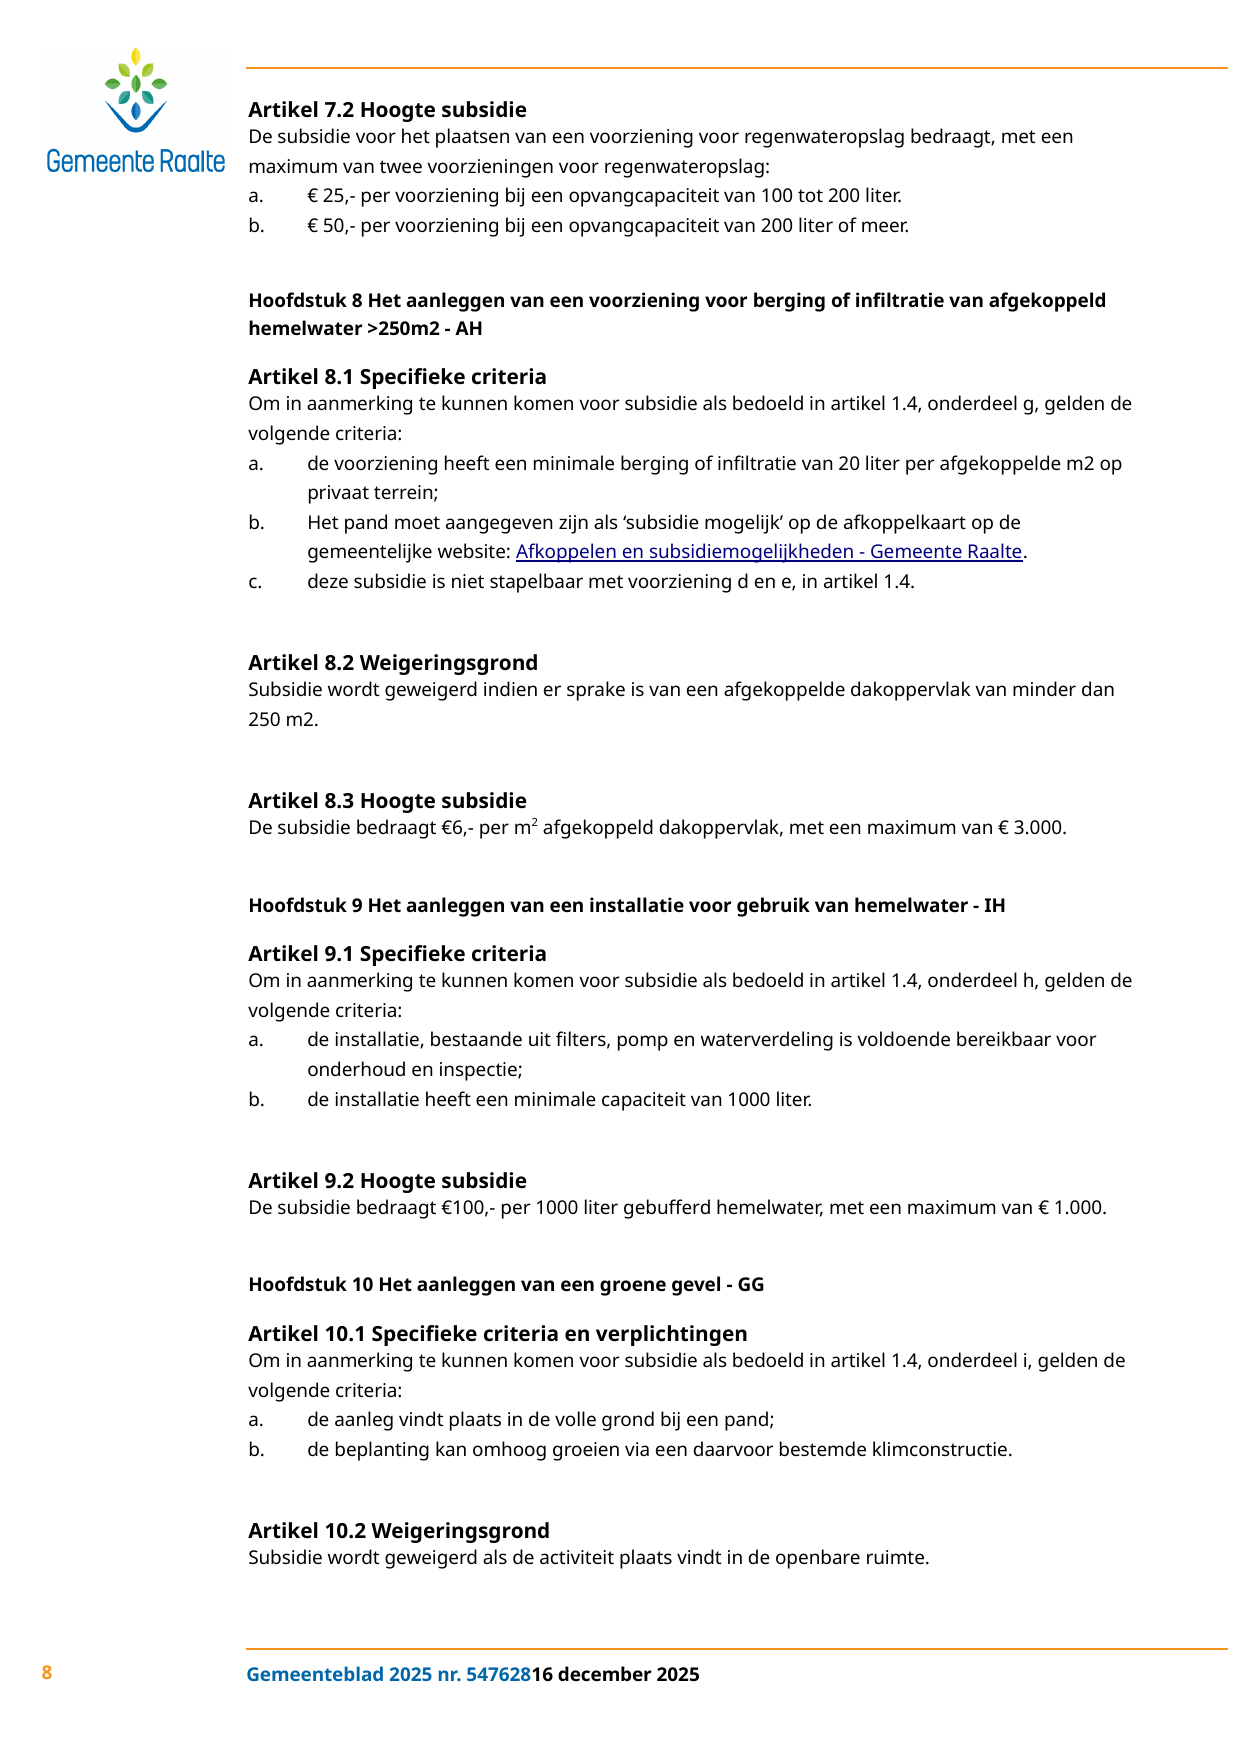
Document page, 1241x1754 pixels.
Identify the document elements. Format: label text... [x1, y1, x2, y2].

list de voorziening heeft een minimale berging of infiltratie van 20 liter per afgekoppelde m2 op privaat terrein; [248, 450, 1152, 505]
text Hoofdstuk 8 Het aanleggen van een voorziening voor berging of infiltratie van afgekoppeld hemelwater >250m2 - AH [248, 287, 1152, 341]
list de aanleg vindt plaats in de volle grond bij een pand; [248, 1406, 1152, 1432]
text Subsidie wordt geweigerd indien er sprake is van een afgekoppelde dakoppervlak van minder dan 250 m2. [248, 677, 1152, 732]
text De subsidie voor het plaatsen van een voorziening voor regenwateropslag bedraagt, met een maximum van twee voorzieningen voor regenwateropslag: [248, 123, 1152, 178]
text De subsidie bedraagt €6,- per m2 afgekoppeld dakoppervlak, met een maximum van € 3.000. [248, 814, 1152, 840]
text Artikel 8.2 Weigeringsgrond [248, 648, 1152, 677]
list deze subsidie is niet stapelbaar met voorziening d en e, in artikel 1.4. [248, 568, 1152, 594]
text Artikel 8.1 Specifieke criteria [248, 362, 1152, 391]
list de installatie heeft een minimale capaciteit van 1000 liter. [248, 1086, 1152, 1112]
text Hoofdstuk 9 Het aanleggen van een installatie voor gebruik van hemelwater - IH [248, 890, 1152, 918]
text Hoofdstuk 10 Het aanleggen van een groene gevel - GG [248, 1269, 1152, 1298]
text Om in aanmerking te kunnen komen voor subsidie als bedoeld in artikel 1.4, onderdeel h, gelden de volgende criteria: [248, 967, 1152, 1023]
text Om in aanmerking te kunnen komen voor subsidie als bedoeld in artikel 1.4, onderdeel i, gelden de volgende criteria: [248, 1347, 1152, 1402]
text Artikel 10.1 Specifieke criteria en verplichtingen [248, 1319, 1152, 1347]
picture [41, 47, 231, 172]
list de beplanting kan omhoog groeien via een daarvoor bestemde klimconstructie. [248, 1436, 1152, 1462]
list € 25,- per voorziening bij een opvangcapaciteit van 100 tot 200 liter. [248, 182, 1152, 208]
list € 50,- per voorziening bij een opvangcapaciteit van 200 liter of meer. [248, 212, 1152, 238]
text Artikel 10.2 Weigeringsgrond [248, 1516, 1152, 1544]
text Artikel 9.1 Specifieke criteria [248, 939, 1152, 967]
text Subsidie wordt geweigerd als de activiteit plaats vindt in de openbare ruimte. [248, 1544, 1152, 1570]
text De subsidie bedraagt €100,- per 1000 liter gebufferd hemelwater, met een maximum van € 1.000. [248, 1194, 1152, 1220]
text Artikel 7.2 Hoogte subsidie [248, 95, 1152, 123]
list de installatie, bestaande uit filters, pomp en waterverdeling is voldoende bereikbaar voor onderhoud en inspectie; [248, 1027, 1152, 1082]
text Artikel 9.2 Hoogte subsidie [248, 1166, 1152, 1194]
text Artikel 8.3 Hoogte subsidie [248, 786, 1152, 814]
list Het pand moet aangegeven zijn als ‘subsidie mogelijk’ op de afkoppelkaart op de gemeentelijke website: Afkoppelen en subsidiemogelijkheden - Gemeente Raalte. [248, 509, 1152, 564]
text Om in aanmerking te kunnen komen voor subsidie als bedoeld in artikel 1.4, onderdeel g, gelden de volgende criteria: [248, 391, 1152, 446]
